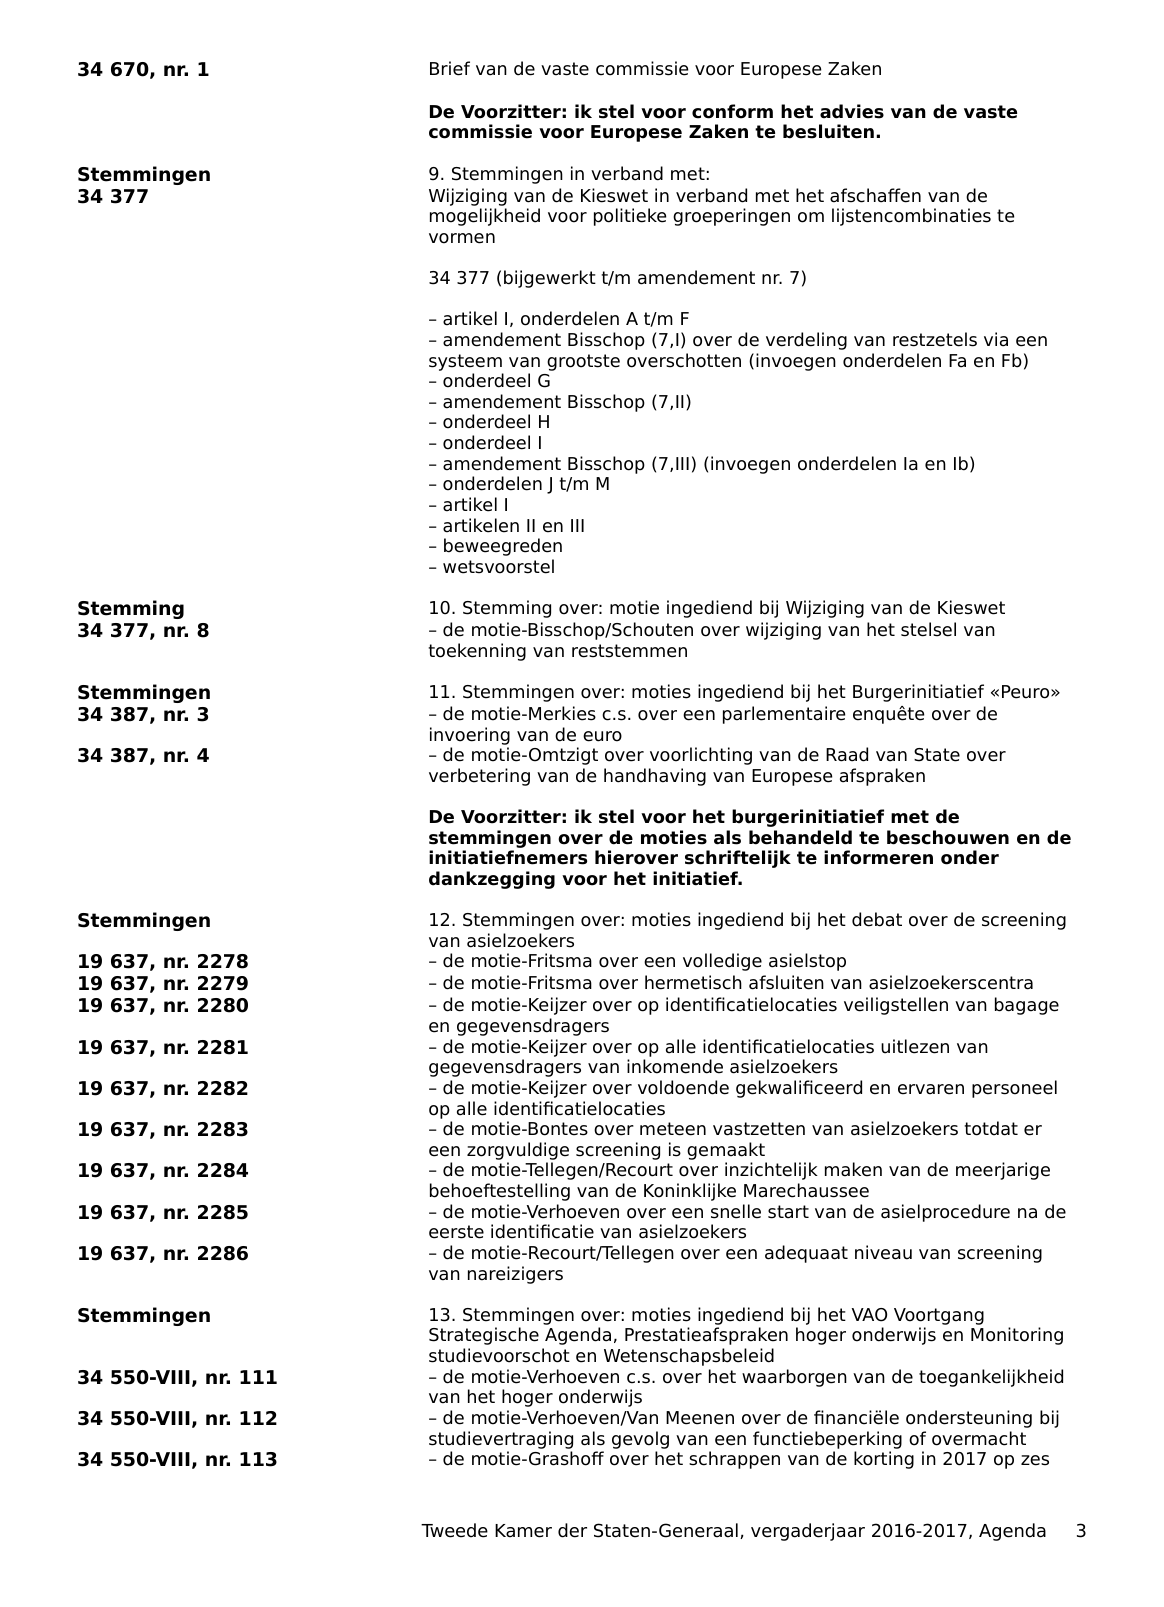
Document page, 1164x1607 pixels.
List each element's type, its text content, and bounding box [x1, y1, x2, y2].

table_cell 12. Stemmingen over: moties ingediend bij het debat over de screening van asielzoekers [422, 910, 1087, 951]
table_cell – de motie-Verhoeven over een snelle start van de asielprocedure na de eerste identificatie van asielzoekers [422, 1202, 1087, 1243]
table_cell [77, 143, 404, 163]
table_cell [405, 248, 422, 268]
table_cell [422, 289, 1087, 309]
table_cell – de motie-Fritsma over een volledige asielstop [422, 951, 1087, 973]
table_cell – artikelen II en III [422, 516, 1087, 536]
table_cell [405, 289, 422, 309]
table_cell [405, 1408, 422, 1449]
table_cell – amendement Bisschop (7,II) [422, 392, 1087, 412]
table_cell [422, 786, 1087, 807]
table_cell 34 550-VIII, nr. 112 [77, 1408, 404, 1449]
table_cell [405, 392, 422, 412]
table_cell – artikel I [422, 495, 1087, 516]
table_cell [405, 1284, 422, 1305]
table_cell [405, 620, 422, 661]
table_cell – de motie-Keijzer over op identificatielocaties veiligstellen van bagage en gegevensdragers [422, 995, 1087, 1037]
table_cell Stemmingen [77, 1305, 404, 1367]
table_cell [405, 1449, 422, 1471]
table_cell – onderdeel G [422, 371, 1087, 392]
table_cell [405, 433, 422, 454]
table_cell [405, 995, 422, 1037]
table_cell [405, 1160, 422, 1202]
table_cell – de motie-Fritsma over hermetisch afsluiten van asielzoekerscentra [422, 973, 1087, 995]
table_cell 10. Stemming over: motie ingediend bij Wijziging van de Kieswet [422, 598, 1087, 620]
table_cell 34 670, nr. 1 [77, 59, 404, 81]
table_cell – onderdeel H [422, 413, 1087, 433]
table_cell – amendement Bisschop (7,I) over de verdeling van restzetels via een systeem van grootste overschotten (invoegen onderdelen Fa en Fb) [422, 330, 1087, 371]
table_cell 34 377, nr. 8 [77, 620, 404, 661]
table_cell – artikel I, onderdelen A t/m F [422, 309, 1087, 330]
table_cell – de motie-Bontes over meteen vastzetten van asielzoekers totdat er een zorgvuldige screening is gemaakt [422, 1119, 1087, 1160]
table_cell [422, 661, 1087, 682]
table_cell [405, 910, 422, 951]
table_cell [405, 59, 422, 81]
table_cell [405, 474, 422, 495]
table_cell 19 637, nr. 2278 [77, 951, 404, 973]
table_cell [77, 289, 404, 309]
table_cell – onderdelen J t/m M [422, 474, 1087, 495]
table_cell 34 550-VIII, nr. 113 [77, 1449, 404, 1471]
table_cell 19 637, nr. 2281 [77, 1037, 404, 1078]
table_cell [77, 536, 404, 557]
table_cell [405, 973, 422, 995]
table_cell [77, 495, 404, 516]
table_cell [77, 1284, 404, 1305]
table_cell [405, 1119, 422, 1160]
table_cell Wijziging van de Kieswet in verband met het afschaffen van de mogelijkheid voor politieke groeperingen om lijstencombinaties te vormen [422, 186, 1087, 247]
table_cell [405, 516, 422, 536]
table_cell [405, 1367, 422, 1408]
table_cell [77, 661, 404, 682]
table_cell [405, 164, 422, 186]
table_cell [422, 143, 1087, 163]
table_cell [405, 745, 422, 786]
table_cell 19 637, nr. 2286 [77, 1243, 404, 1284]
table_cell 19 637, nr. 2283 [77, 1119, 404, 1160]
table_cell [405, 309, 422, 330]
table_cell [77, 578, 404, 598]
table_cell – de motie-Bisschop/Schouten over wijziging van het stelsel van toekenning van reststemmen [422, 620, 1087, 661]
table_cell – de motie-Verhoeven c.s. over het waarborgen van de toegankelijkheid van het hoger onderwijs [422, 1367, 1087, 1408]
table_cell Stemming [77, 598, 404, 620]
table_cell [422, 890, 1087, 910]
table_cell [405, 143, 422, 163]
table_cell [77, 102, 404, 143]
table_cell [405, 1305, 422, 1367]
table_cell [405, 682, 422, 704]
table_cell 19 637, nr. 2279 [77, 973, 404, 995]
table_cell – beweegreden [422, 536, 1087, 557]
table_cell [405, 1202, 422, 1243]
table_cell [405, 786, 422, 807]
table_cell [422, 248, 1087, 268]
table_cell – de motie-Keijzer over op alle identificatielocaties uitlezen van gegevensdragers van inkomende asielzoekers [422, 1037, 1087, 1078]
table_cell [405, 102, 422, 143]
table_cell [405, 268, 422, 289]
table_cell Stemmingen [77, 910, 404, 951]
table_cell [77, 268, 404, 289]
table_cell Brief van de vaste commissie voor Europese Zaken [422, 59, 1087, 81]
table_cell [405, 951, 422, 973]
table_cell – wetsvoorstel [422, 557, 1087, 577]
table_cell [77, 474, 404, 495]
table_cell [405, 454, 422, 474]
table_cell – onderdeel I [422, 433, 1087, 454]
table_cell [77, 454, 404, 474]
table_cell [405, 557, 422, 577]
table_cell [77, 516, 404, 536]
table_cell [77, 433, 404, 454]
table_cell – de motie-Grashoff over het schrappen van de korting in 2017 op zes [422, 1449, 1087, 1471]
table_cell [77, 786, 404, 807]
table_cell 34 377 [77, 186, 404, 247]
table_cell [405, 186, 422, 247]
table_cell – de motie-Recourt/Tellegen over een adequaat niveau van screening van nareizigers [422, 1243, 1087, 1284]
table_cell [405, 1037, 422, 1078]
table_cell – de motie-Keijzer over voldoende gekwalificeerd en ervaren personeel op alle identificatielocaties [422, 1078, 1087, 1119]
table_cell [77, 890, 404, 910]
table_cell [405, 330, 422, 371]
table_cell – de motie-Merkies c.s. over een parlementaire enquête over de invoering van de euro [422, 704, 1087, 745]
table_cell [405, 661, 422, 682]
table_cell [77, 330, 404, 371]
table_cell [405, 704, 422, 745]
table_cell [405, 495, 422, 516]
table_cell [77, 807, 404, 889]
table_cell 34 377 (bijgewerkt t/m amendement nr. 7) [422, 268, 1087, 289]
table_cell 19 637, nr. 2284 [77, 1160, 404, 1202]
table_cell [405, 598, 422, 620]
table_cell 13. Stemmingen over: moties ingediend bij het VAO Voortgang Strategische Agenda, Prestatieafspraken hoger onderwijs en Monitoring studievoorschot en Wetenschapsbeleid [422, 1305, 1087, 1367]
table_cell – amendement Bisschop (7,III) (invoegen onderdelen Ia en Ib) [422, 454, 1087, 474]
table_cell [405, 1078, 422, 1119]
table_cell 34 387, nr. 4 [77, 745, 404, 786]
table_cell [405, 578, 422, 598]
table_cell [77, 309, 404, 330]
table_cell Stemmingen [77, 164, 404, 186]
table_cell [77, 413, 404, 433]
table_cell 9. Stemmingen in verband met: [422, 164, 1087, 186]
table_cell 19 637, nr. 2285 [77, 1202, 404, 1243]
table_cell [405, 890, 422, 910]
table_cell [77, 248, 404, 268]
table_cell [77, 81, 404, 102]
table_cell [422, 81, 1087, 102]
table_cell 34 550-VIII, nr. 111 [77, 1367, 404, 1408]
table_cell [77, 371, 404, 392]
table_cell De Voorzitter: ik stel voor conform het advies van de vaste commissie voor Europese Zaken te besluiten. [422, 102, 1087, 143]
table_cell [405, 807, 422, 889]
table_cell 11. Stemmingen over: moties ingediend bij het Burgerinitiatief «Peuro» [422, 682, 1087, 704]
table_cell 19 637, nr. 2282 [77, 1078, 404, 1119]
table_cell 34 387, nr. 3 [77, 704, 404, 745]
table_cell [405, 536, 422, 557]
table_cell [77, 392, 404, 412]
table_cell [77, 557, 404, 577]
table_cell 19 637, nr. 2280 [77, 995, 404, 1037]
table_cell [405, 81, 422, 102]
table_cell [405, 413, 422, 433]
table_cell [422, 578, 1087, 598]
table_cell [422, 1284, 1087, 1305]
table_cell Stemmingen [77, 682, 404, 704]
table_cell [405, 371, 422, 392]
table_cell – de motie-Verhoeven/Van Meenen over de financiële ondersteuning bij studievertraging als gevolg van een functiebeperking of overmacht [422, 1408, 1087, 1449]
table_cell [405, 1243, 422, 1284]
table_cell De Voorzitter: ik stel voor het burgerinitiatief met de stemmingen over de moties als behandeld te beschouwen en de initiatiefnemers hierover schriftelijk te informeren onder dankzegging voor het initiatief. [422, 807, 1087, 889]
table_cell – de motie-Tellegen/Recourt over inzichtelijk maken van de meerjarige behoeftestelling van de Koninklijke Marechaussee [422, 1160, 1087, 1202]
table_cell – de motie-Omtzigt over voorlichting van de Raad van State over verbetering van de handhaving van Europese afspraken [422, 745, 1087, 786]
